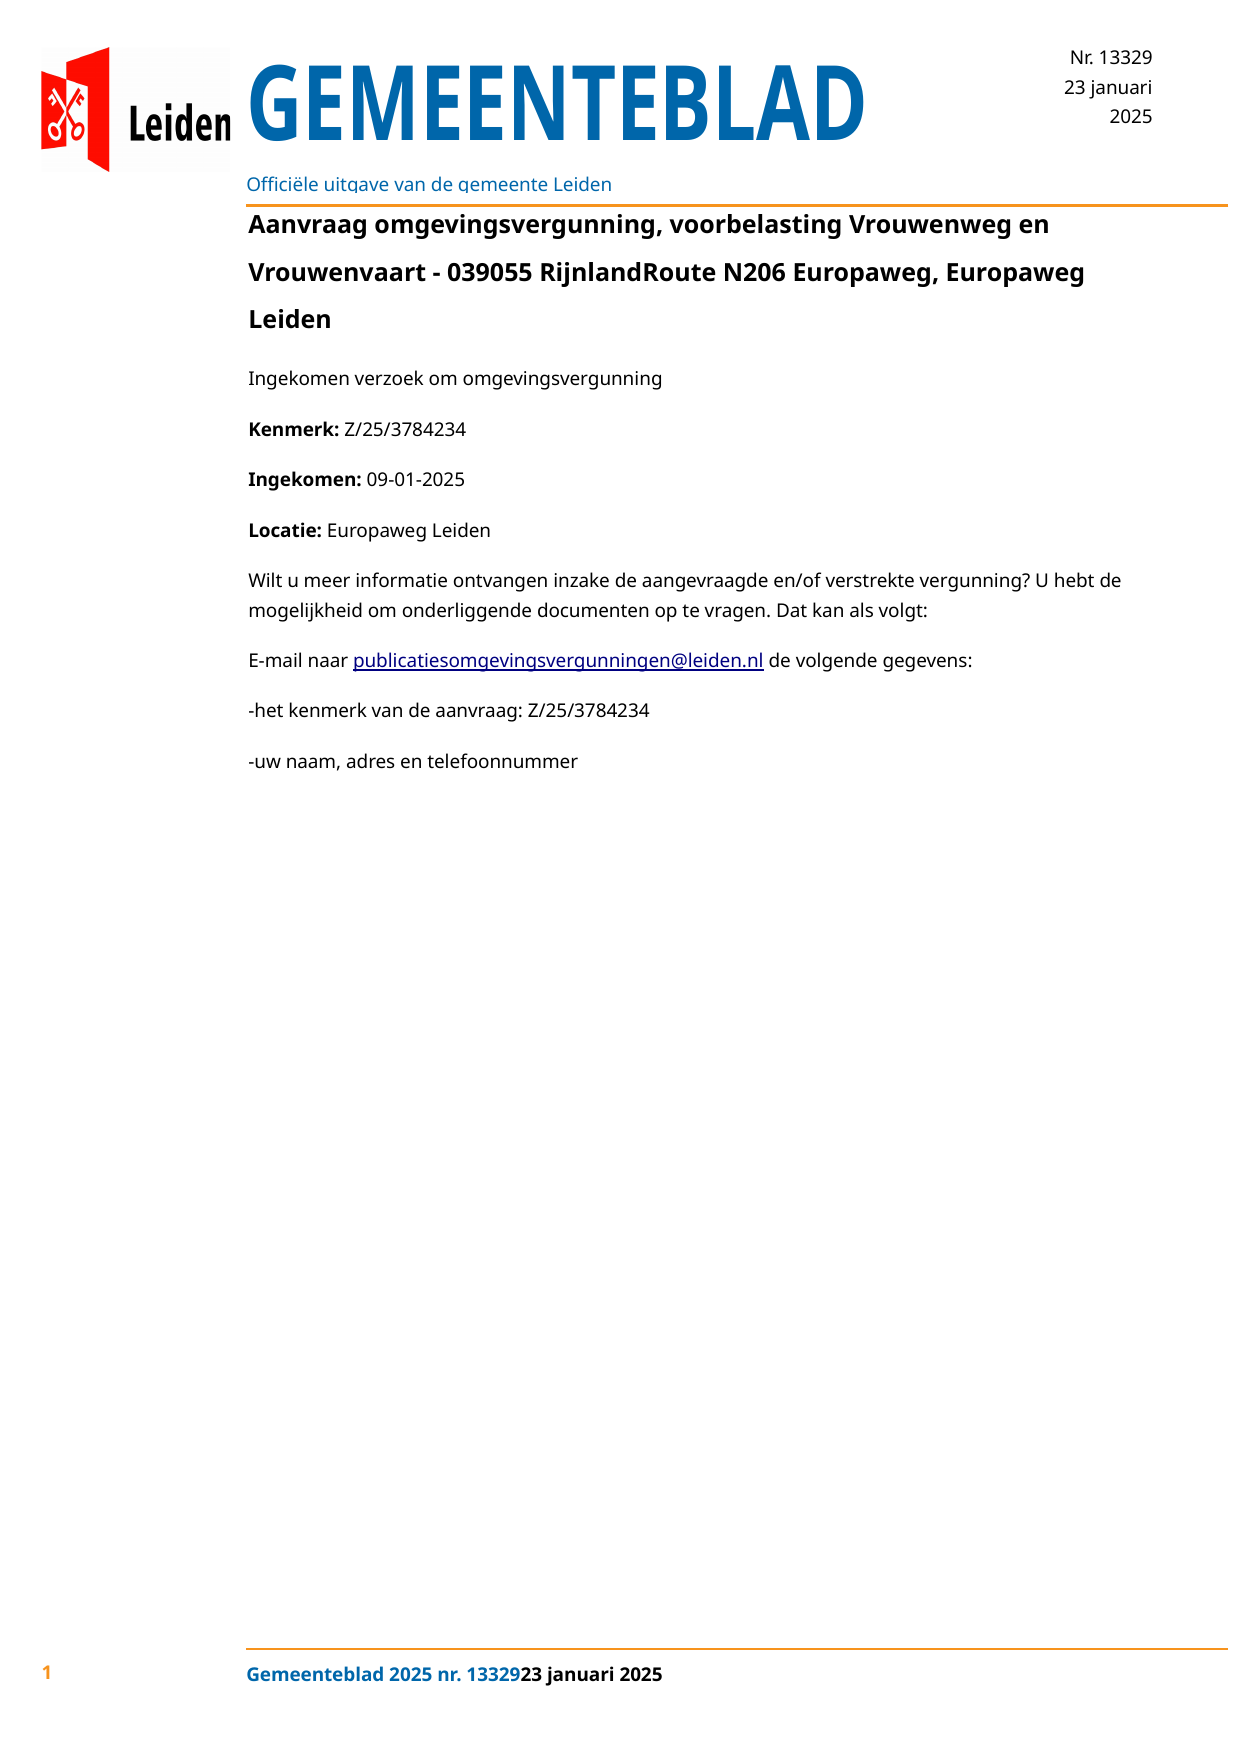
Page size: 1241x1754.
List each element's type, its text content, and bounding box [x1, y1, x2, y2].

text Aanvraag omgevingsvergunning, voorbelasting Vrouwenweg en Vrouwenvaart - 039055 RijnlandRoute N206 Europaweg, Europaweg Leiden [248, 207, 1152, 336]
text -uw naam, adres en telefoonnummer [248, 748, 1152, 774]
text Wilt u meer informatie ontvangen inzake de aangevraagde en/of verstrekte vergunning? U hebt de mogelijkheid om onderliggende documenten op te vragen. Dat kan als volgt: [248, 567, 1152, 622]
text Locatie: Europaweg Leiden [248, 517, 1152, 542]
text Kenmerk: Z/25/3784234 [248, 416, 1152, 442]
text Ingekomen verzoek om omgevingsvergunning [248, 366, 1152, 391]
picture [41, 47, 231, 172]
text -het kenmerk van de aanvraag: Z/25/3784234 [248, 698, 1152, 723]
text E-mail naar publicatiesomgevingsvergunningen@leiden.nl de volgende gegevens: [248, 647, 1152, 673]
text Ingekomen: 09-01-2025 [248, 466, 1152, 492]
